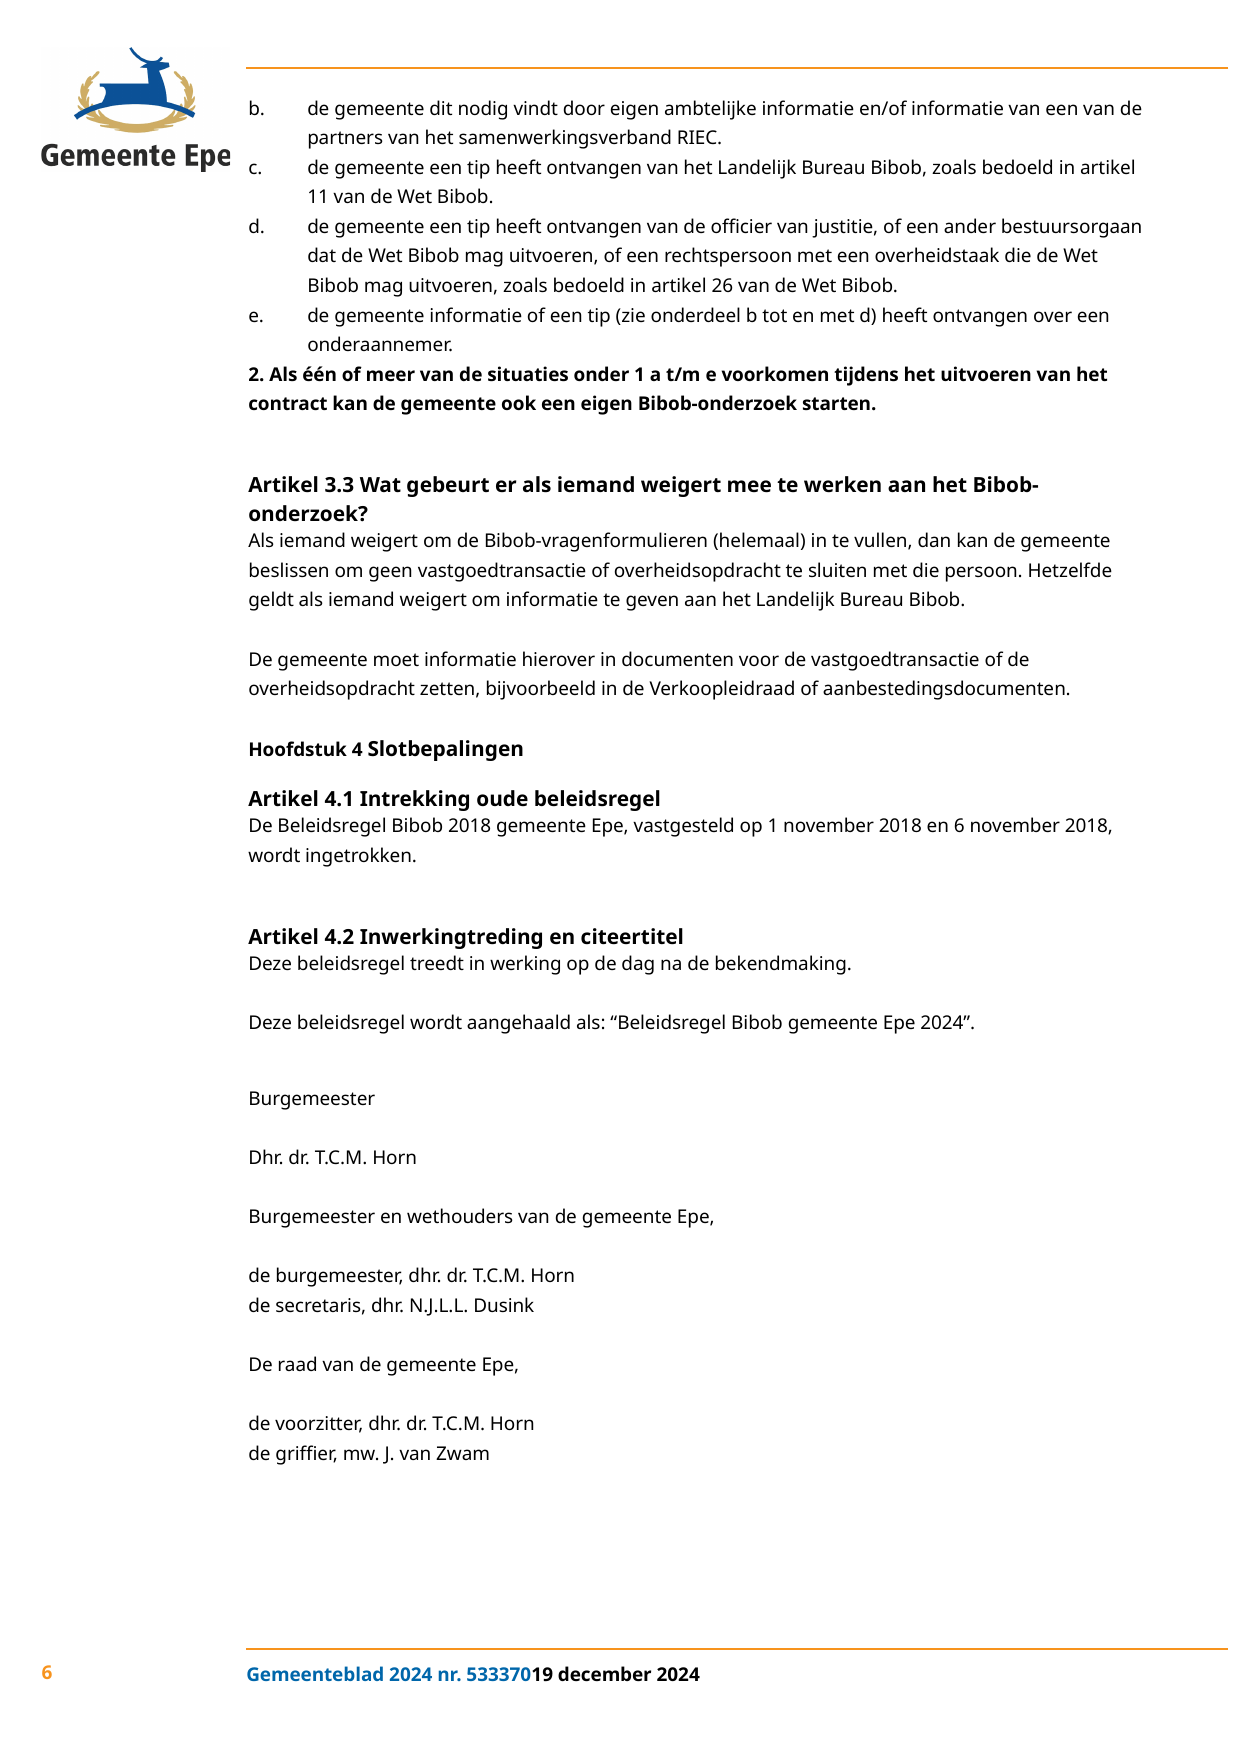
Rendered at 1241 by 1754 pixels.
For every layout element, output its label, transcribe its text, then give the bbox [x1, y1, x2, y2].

text Als iemand weigert om de Bibob-vragenformulieren (helemaal) in te vullen, dan kan de gemeente beslissen om geen vastgoedtransactie of overheidsopdracht te sluiten met die persoon. Hetzelfde geldt als iemand weigert om informatie te geven aan het Landelijk Bureau Bibob. [248, 527, 1152, 612]
text de griffier, mw. J. van Zwam [248, 1440, 1152, 1465]
text Deze beleidsregel wordt aangehaald als: “Beleidsregel Bibob gemeente Epe 2024”. [248, 1009, 1152, 1035]
text de voorzitter, dhr. dr. T.C.M. Horn [248, 1410, 1152, 1436]
text Burgemeester [248, 1085, 1152, 1110]
text Artikel 4.1 Intrekking oude beleidsregel [248, 784, 1152, 812]
list de gemeente een tip heeft ontvangen van het Landelijk Bureau Bibob, zoals bedoeld in artikel 11 van de Wet Bibob. [248, 154, 1152, 209]
list de gemeente informatie of een tip (zie onderdeel b tot en met d) heeft ontvangen over een onderaannemer. [248, 302, 1152, 357]
text Artikel 3.3 Wat gebeurt er als iemand weigert mee te werken aan het Bibob-onderzoek? [248, 471, 1152, 527]
text Artikel 4.2 Inwerkingtreding en citeertitel [248, 922, 1152, 950]
text De gemeente moet informatie hierover in documenten voor de vastgoedtransactie of de overheidsopdracht zetten, bijvoorbeeld in de Verkoopleidraad of aanbestedingsdocumenten. [248, 646, 1152, 701]
text Burgemeester en wethouders van de gemeente Epe, [248, 1203, 1152, 1229]
text 2. Als één of meer van de situaties onder 1 a t/m e voorkomen tijdens het uitvoeren van het contract kan de gemeente ook een eigen Bibob-onderzoek starten. [248, 361, 1152, 416]
text Dhr. dr. T.C.M. Horn [248, 1144, 1152, 1169]
picture [41, 47, 231, 172]
text De raad van de gemeente Epe, [248, 1351, 1152, 1377]
text Hoofdstuk 4 Slotbepalingen [248, 734, 1152, 763]
text de burgemeester, dhr. dr. T.C.M. Horn [248, 1262, 1152, 1288]
list de gemeente een tip heeft ontvangen van de officier van justitie, of een ander bestuursorgaan dat de Wet Bibob mag uitvoeren, of een rechtspersoon met een overheidstaak die de Wet Bibob mag uitvoeren, zoals bedoeld in artikel 26 van de Wet Bibob. [248, 213, 1152, 298]
list de gemeente dit nodig vindt door eigen ambtelijke informatie en/of informatie van een van de partners van het samenwerkingsverband RIEC. [248, 95, 1152, 150]
text De Beleidsregel Bibob 2018 gemeente Epe, vastgesteld op 1 november 2018 en 6 november 2018, wordt ingetrokken. [248, 812, 1152, 868]
text de secretaris, dhr. N.J.L.L. Dusink [248, 1292, 1152, 1317]
text Deze beleidsregel treedt in werking op de dag na de bekendmaking. [248, 950, 1152, 976]
